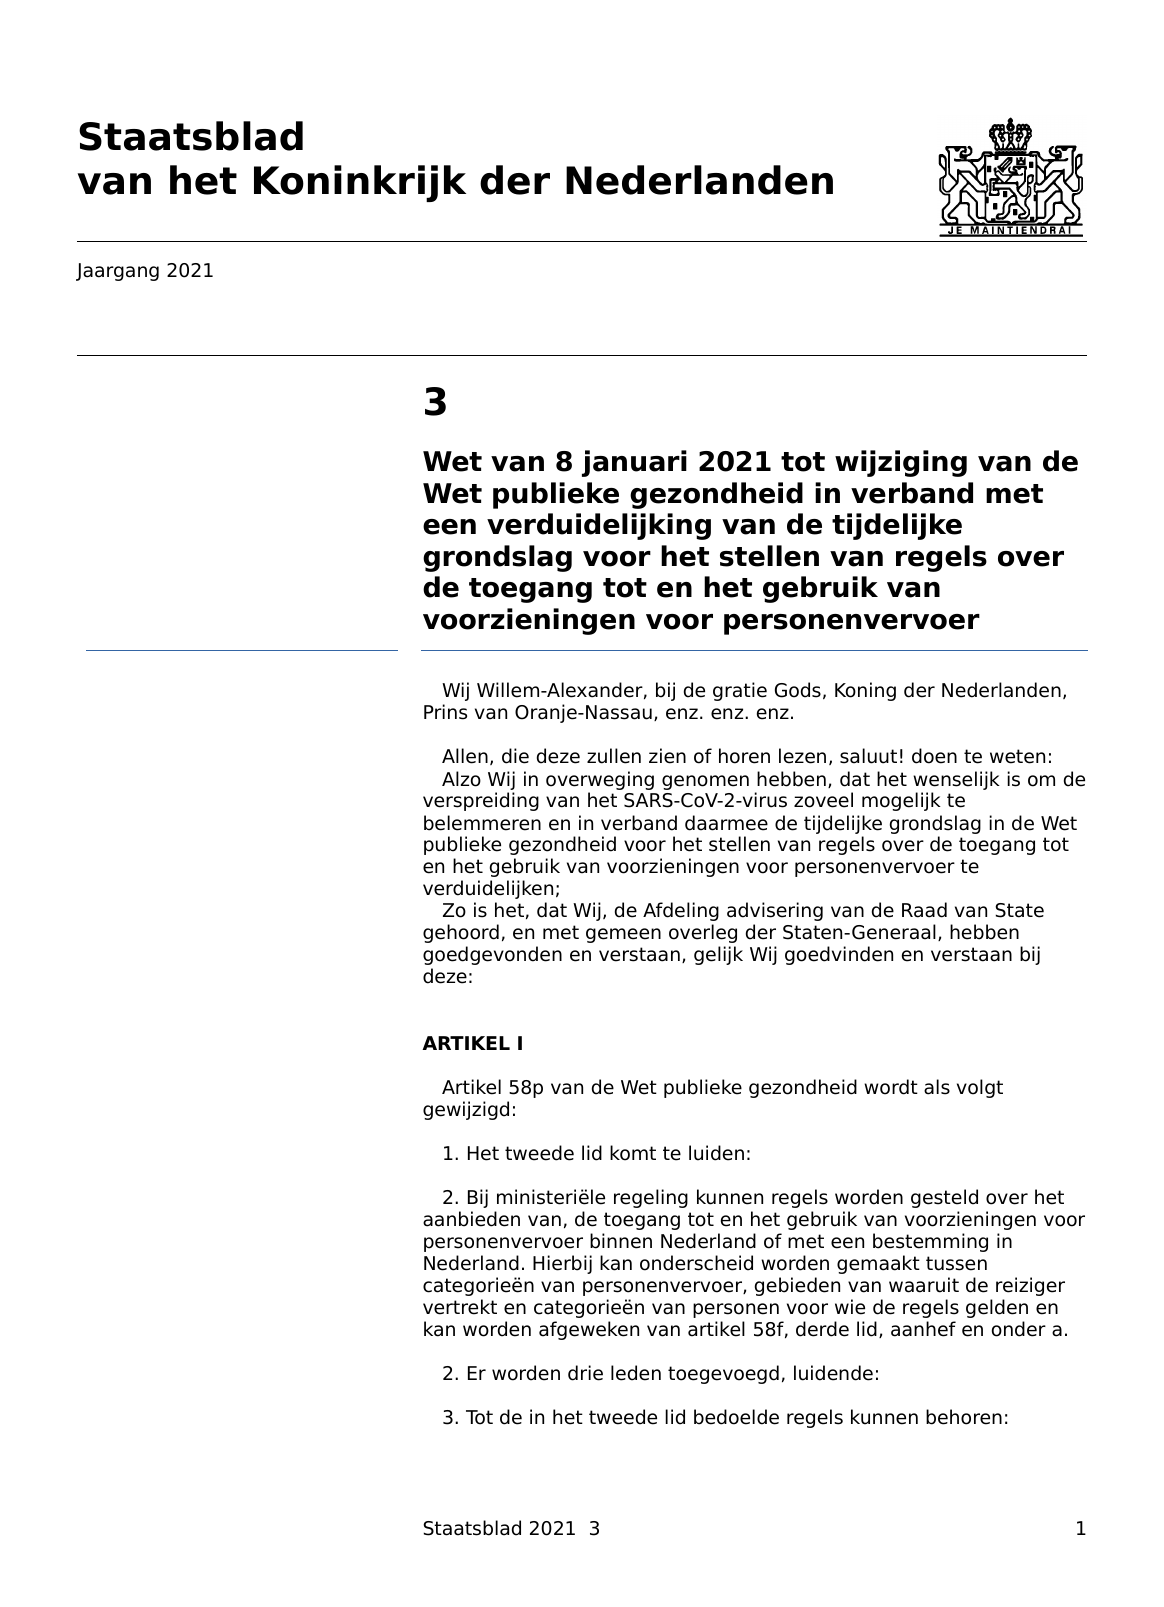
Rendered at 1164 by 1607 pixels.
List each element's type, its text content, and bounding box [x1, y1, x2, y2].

text Artikel 58p van de Wet publieke gezondheid wordt als volgt gewijzigd: [422, 1077, 1087, 1121]
text Zo is het, dat Wij, de Afdeling advisering van de Raad van State gehoord, en met gemeen overleg der Staten-Generaal, hebben goedgevonden en verstaan, gelijk Wij goedvinden en verstaan bij deze: [422, 900, 1087, 988]
text 2. Bij ministeriële regeling kunnen regels worden gesteld over het aanbieden van, de toegang tot en het gebruik van voorzieningen voor personenvervoer binnen Nederland of met een bestemming in Nederland. Hierbij kan onderscheid worden gemaakt tussen categorieën van personenvervoer, gebieden van waaruit de reiziger vertrekt en categorieën van personen voor wie de regels gelden en kan worden afgeweken van artikel 58f, derde lid, aanhef en onder a. [422, 1187, 1087, 1341]
text Allen, die deze zullen zien of horen lezen, saluut! doen te weten: [422, 746, 1087, 768]
subtitle 3 [422, 381, 1087, 424]
table_header Staatsblad van het Koninkrijk der Nederlanden [77, 100, 886, 241]
text Alzo Wij in overweging genomen hebben, dat het wenselijk is om de verspreiding van het SARS-CoV-2-virus zoveel mogelijk te belemmeren en in verband daarmee de tijdelijke grondslag in de Wet publieke gezondheid voor het stellen van regels over de toegang tot en het gebruik van voorzieningen voor personenvervoer te verduidelijken; [422, 768, 1087, 900]
picture [936, 115, 1087, 240]
table_cell Jaargang 2021 [77, 242, 1087, 355]
text Wet van 8 januari 2021 tot wijziging van de Wet publieke gezondheid in verband met een verduidelijking van de tijdelijke grondslag voor het stellen van regels over de toegang tot en het gebruik van voorzieningen voor personenvervoer [422, 447, 1087, 636]
text 2. Er worden drie leden toegevoegd, luidende: [422, 1363, 1087, 1385]
text 3. Tot de in het tweede lid bedoelde regels kunnen behoren: [422, 1407, 1087, 1429]
table_header [886, 100, 1087, 241]
subtitle ARTIKEL I [422, 1033, 1087, 1054]
text Wij Willem-Alexander, bij de gratie Gods, Koning der Nederlanden, Prins van Oranje-Nassau, enz. enz. enz. [422, 680, 1087, 724]
text 1. Het tweede lid komt te luiden: [422, 1143, 1087, 1165]
